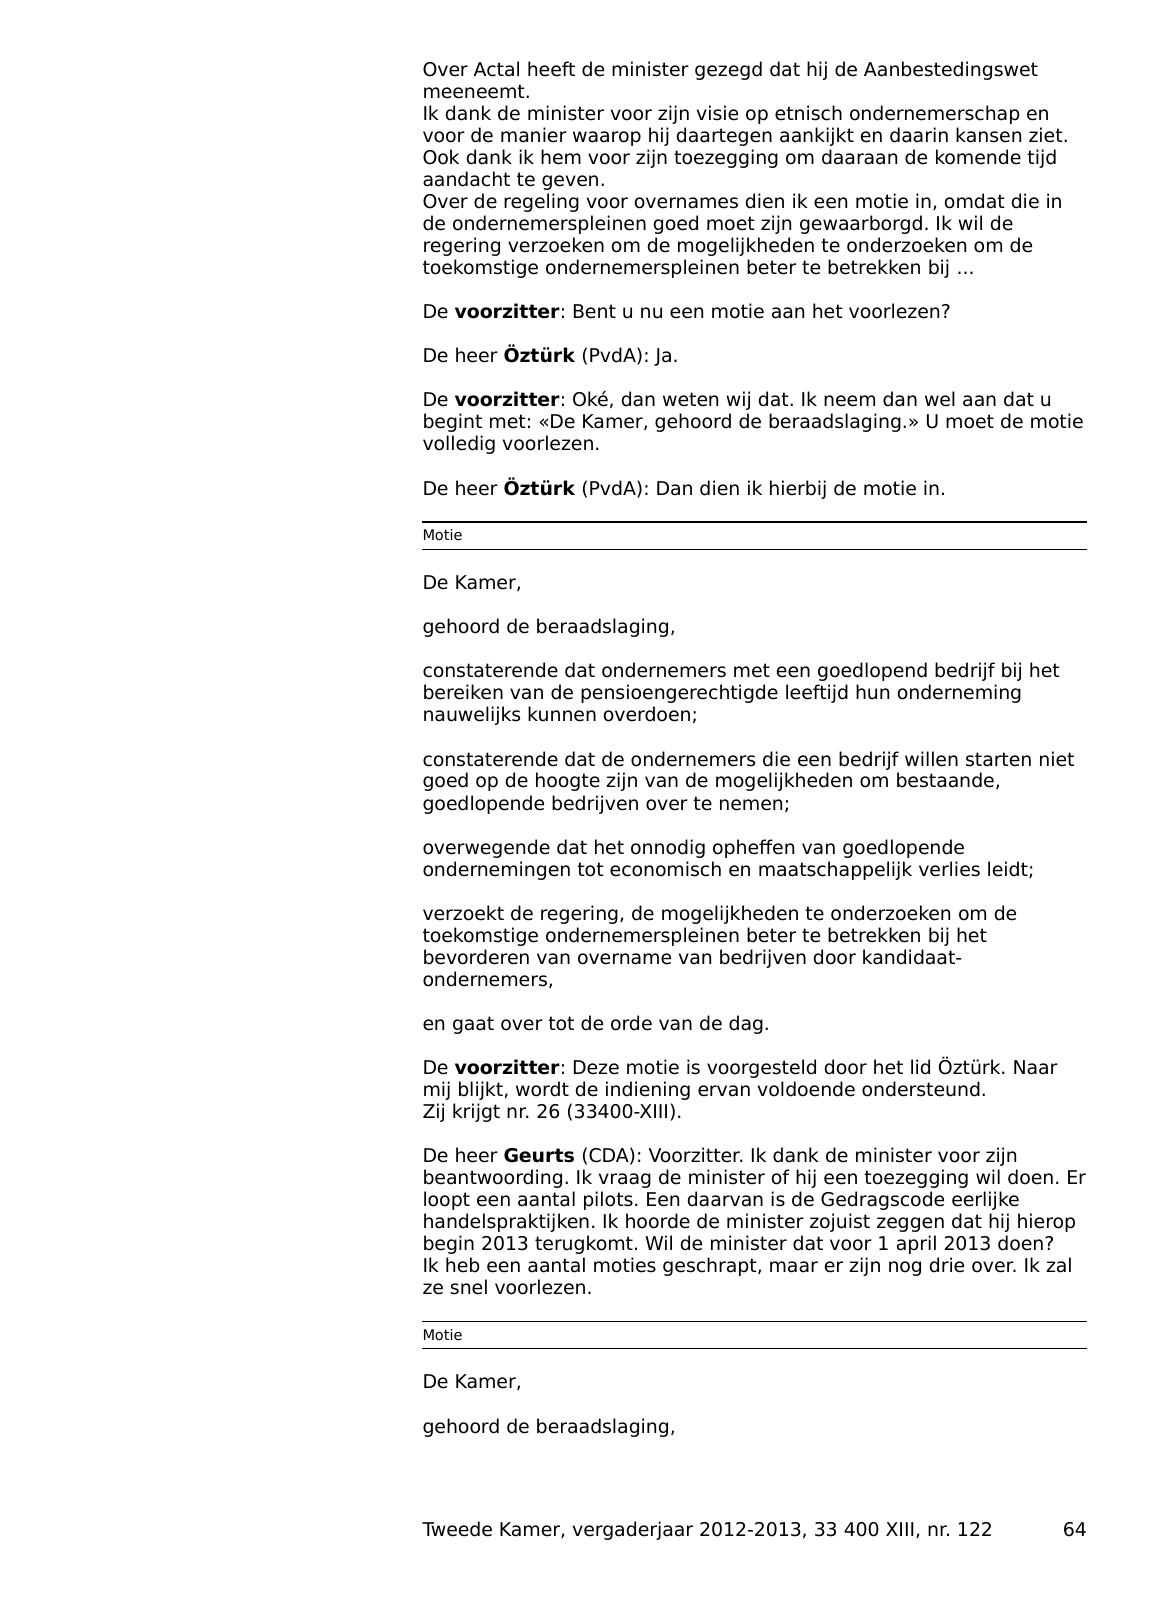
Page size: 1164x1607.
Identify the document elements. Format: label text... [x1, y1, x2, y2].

table_header Motie [422, 523, 1087, 549]
text gehoord de beraadslaging, [422, 616, 1087, 638]
text De heer Öztürk (PvdA): Ja. [422, 345, 1087, 367]
text verzoekt de regering, de mogelijkheden te onderzoeken om de toekomstige ondernemerspleinen beter te betrekken bij het bevorderen van overname van bedrijven door kandidaat-ondernemers, [422, 903, 1087, 991]
table_header Motie [422, 1322, 1087, 1348]
text gehoord de beraadslaging, [422, 1416, 1087, 1438]
text Over Actal heeft de minister gezegd dat hij de Aanbestedingswet meeneemt. [422, 59, 1087, 103]
text constaterende dat de ondernemers die een bedrijf willen starten niet goed op de hoogte zijn van de mogelijkheden om bestaande, goedlopende bedrijven over te nemen; [422, 748, 1087, 814]
text De heer Geurts (CDA): Voorzitter. Ik dank de minister voor zijn beantwoording. Ik vraag de minister of hij een toezegging wil doen. Er loopt een aantal pilots. Een daarvan is de Gedragscode eerlijke handelspraktijken. Ik hoorde de minister zojuist zeggen dat hij hierop begin 2013 terugkomt. Wil de minister dat voor 1 april 2013 doen? [422, 1145, 1087, 1255]
text en gaat over tot de orde van de dag. [422, 1013, 1087, 1035]
text Ik dank de minister voor zijn visie op etnisch ondernemerschap en voor de manier waarop hij daartegen aankijkt en daarin kansen ziet. Ook dank ik hem voor zijn toezegging om daaraan de komende tijd aandacht te geven. [422, 103, 1087, 191]
text overwegende dat het onnodig opheffen van goedlopende ondernemingen tot economisch en maatschappelijk verlies leidt; [422, 837, 1087, 881]
text Over de regeling voor overnames dien ik een motie in, omdat die in de ondernemerspleinen goed moet zijn gewaarborgd. Ik wil de regering verzoeken om de mogelijkheden te onderzoeken om de toekomstige ondernemerspleinen beter te betrekken bij ... [422, 191, 1087, 279]
text De voorzitter: Deze motie is voorgesteld door het lid Öztürk. Naar mij blijkt, wordt de indiening ervan voldoende ondersteund. [422, 1057, 1087, 1101]
text De heer Öztürk (PvdA): Dan dien ik hierbij de motie in. [422, 477, 1087, 499]
text constaterende dat ondernemers met een goedlopend bedrijf bij het bereiken van de pensioengerechtigde leeftijd hun onderneming nauwelijks kunnen overdoen; [422, 660, 1087, 726]
text De voorzitter: Bent u nu een motie aan het voorlezen? [422, 301, 1087, 323]
text Ik heb een aantal moties geschrapt, maar er zijn nog drie over. Ik zal ze snel voorlezen. [422, 1255, 1087, 1299]
text De voorzitter: Oké, dan weten wij dat. Ik neem dan wel aan dat u begint met: «De Kamer, gehoord de beraadslaging.» U moet de motie volledig voorlezen. [422, 389, 1087, 455]
text Zij krijgt nr. 26 (33400-XIII). [422, 1101, 1087, 1123]
text De Kamer, [422, 1371, 1087, 1393]
text De Kamer, [422, 572, 1087, 594]
